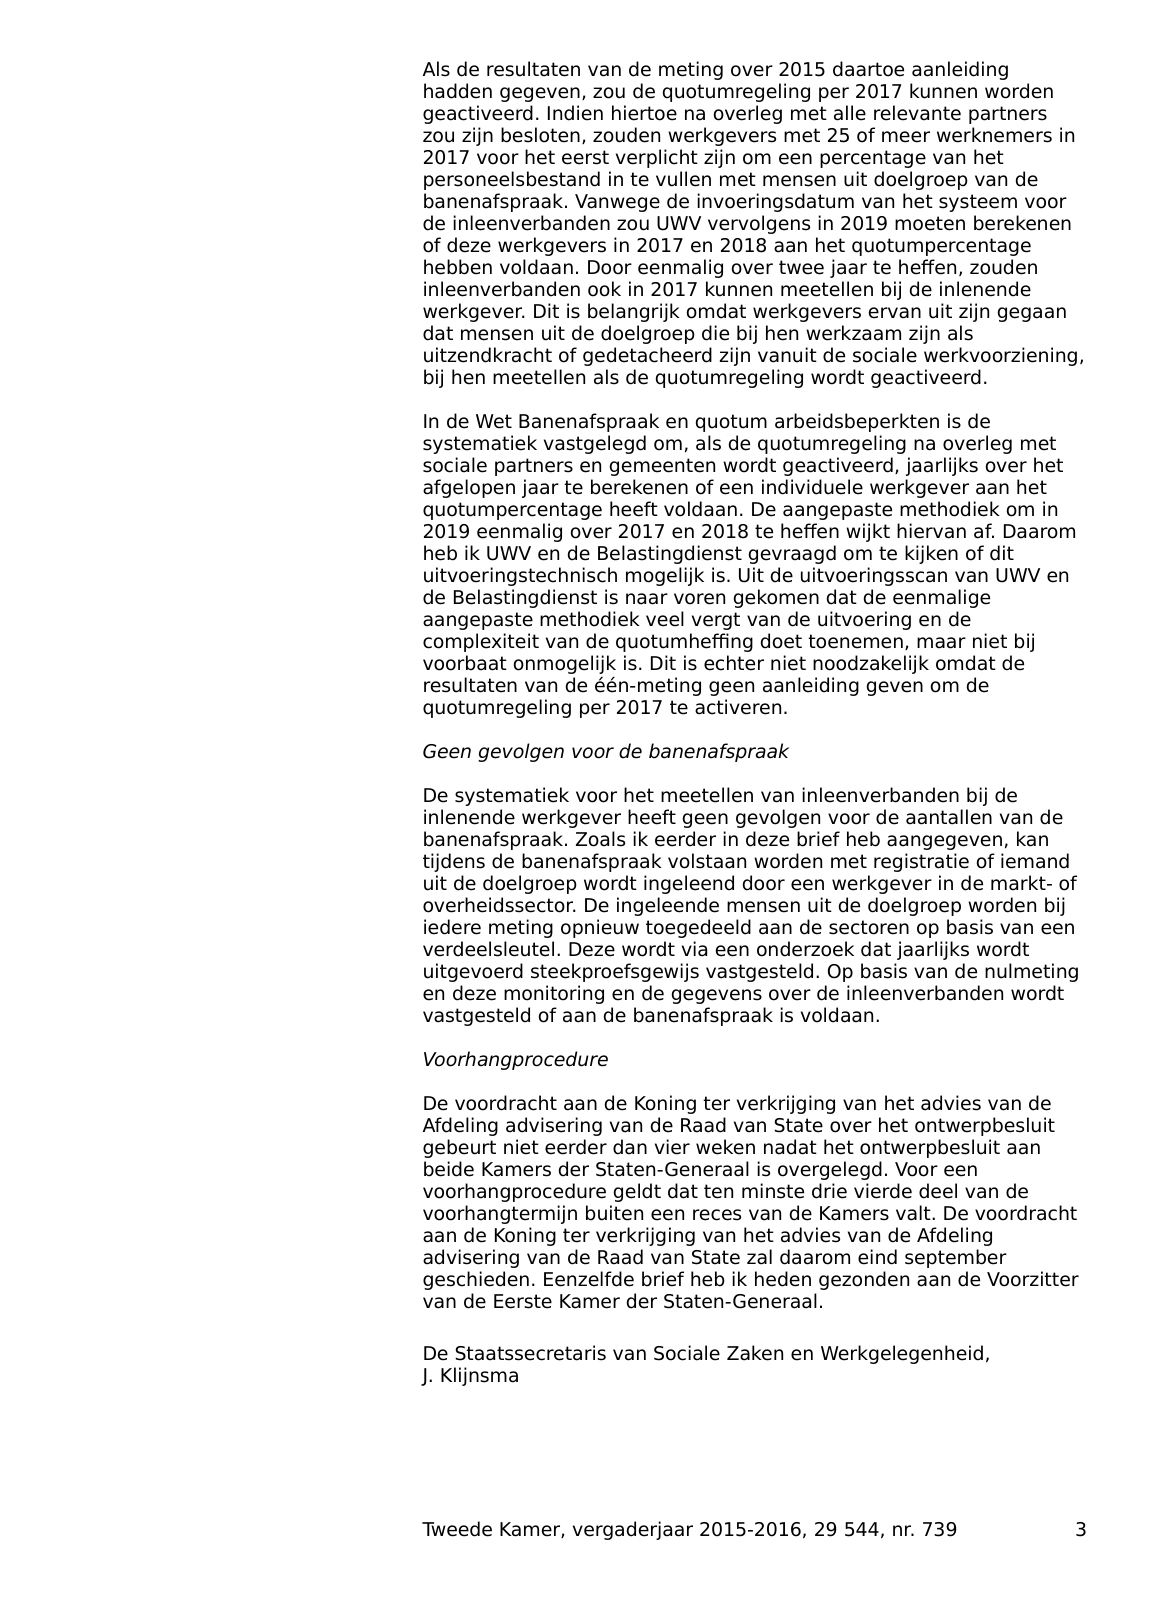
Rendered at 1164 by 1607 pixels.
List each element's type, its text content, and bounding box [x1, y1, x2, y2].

text De systematiek voor het meetellen van inleenverbanden bij de inlenende werkgever heeft geen gevolgen voor de aantallen van de banenafspraak. Zoals ik eerder in deze brief heb aangegeven, kan tijdens de banenafspraak volstaan worden met registratie of iemand uit de doelgroep wordt ingeleend door een werkgever in de markt- of overheidssector. De ingeleende mensen uit de doelgroep worden bij iedere meting opnieuw toegedeeld aan de sectoren op basis van een verdeelsleutel. Deze wordt via een onderzoek dat jaarlijks wordt uitgevoerd steekproefsgewijs vastgesteld. Op basis van de nulmeting en deze monitoring en de gegevens over de inleenverbanden wordt vastgesteld of aan de banenafspraak is voldaan. [422, 785, 1087, 1027]
text In de Wet Banenafspraak en quotum arbeidsbeperkten is de systematiek vastgelegd om, als de quotumregeling na overleg met sociale partners en gemeenten wordt geactiveerd, jaarlijks over het afgelopen jaar te berekenen of een individuele werkgever aan het quotumpercentage heeft voldaan. De aangepaste methodiek om in 2019 eenmalig over 2017 en 2018 te heffen wijkt hiervan af. Daarom heb ik UWV en de Belastingdienst gevraagd om te kijken of dit uitvoeringstechnisch mogelijk is. Uit de uitvoeringsscan van UWV en de Belastingdienst is naar voren gekomen dat de eenmalige aangepaste methodiek veel vergt van de uitvoering en de complexiteit van de quotumheffing doet toenemen, maar niet bij voorbaat onmogelijk is. Dit is echter niet noodzakelijk omdat de resultaten van de één-meting geen aanleiding geven om de quotumregeling per 2017 te activeren. [422, 411, 1087, 719]
text Als de resultaten van de meting over 2015 daartoe aanleiding hadden gegeven, zou de quotumregeling per 2017 kunnen worden geactiveerd. Indien hiertoe na overleg met alle relevante partners zou zijn besloten, zouden werkgevers met 25 of meer werknemers in 2017 voor het eerst verplicht zijn om een percentage van het personeelsbestand in te vullen met mensen uit doelgroep van de banenafspraak. Vanwege de invoeringsdatum van het systeem voor de inleenverbanden zou UWV vervolgens in 2019 moeten berekenen of deze werkgevers in 2017 en 2018 aan het quotumpercentage hebben voldaan. Door eenmalig over twee jaar te heffen, zouden inleenverbanden ook in 2017 kunnen meetellen bij de inlenende werkgever. Dit is belangrijk omdat werkgevers ervan uit zijn gegaan dat mensen uit de doelgroep die bij hen werkzaam zijn als uitzendkracht of gedetacheerd zijn vanuit de sociale werkvoorziening, bij hen meetellen als de quotumregeling wordt geactiveerd. [422, 59, 1087, 389]
text De Staatssecretaris van Sociale Zaken en Werkgelegenheid, J. Klijnsma [422, 1343, 1087, 1387]
subtitle Voorhangprocedure [422, 1049, 1087, 1071]
subtitle Geen gevolgen voor de banenafspraak [422, 741, 1087, 763]
text De voordracht aan de Koning ter verkrijging van het advies van de Afdeling advisering van de Raad van State over het ontwerpbesluit gebeurt niet eerder dan vier weken nadat het ontwerpbesluit aan beide Kamers der Staten-Generaal is overgelegd. Voor een voorhangprocedure geldt dat ten minste drie vierde deel van de voorhangtermijn buiten een reces van de Kamers valt. De voordracht aan de Koning ter verkrijging van het advies van de Afdeling advisering van de Raad van State zal daarom eind september geschieden. Eenzelfde brief heb ik heden gezonden aan de Voorzitter van de Eerste Kamer der Staten-Generaal. [422, 1093, 1087, 1313]
